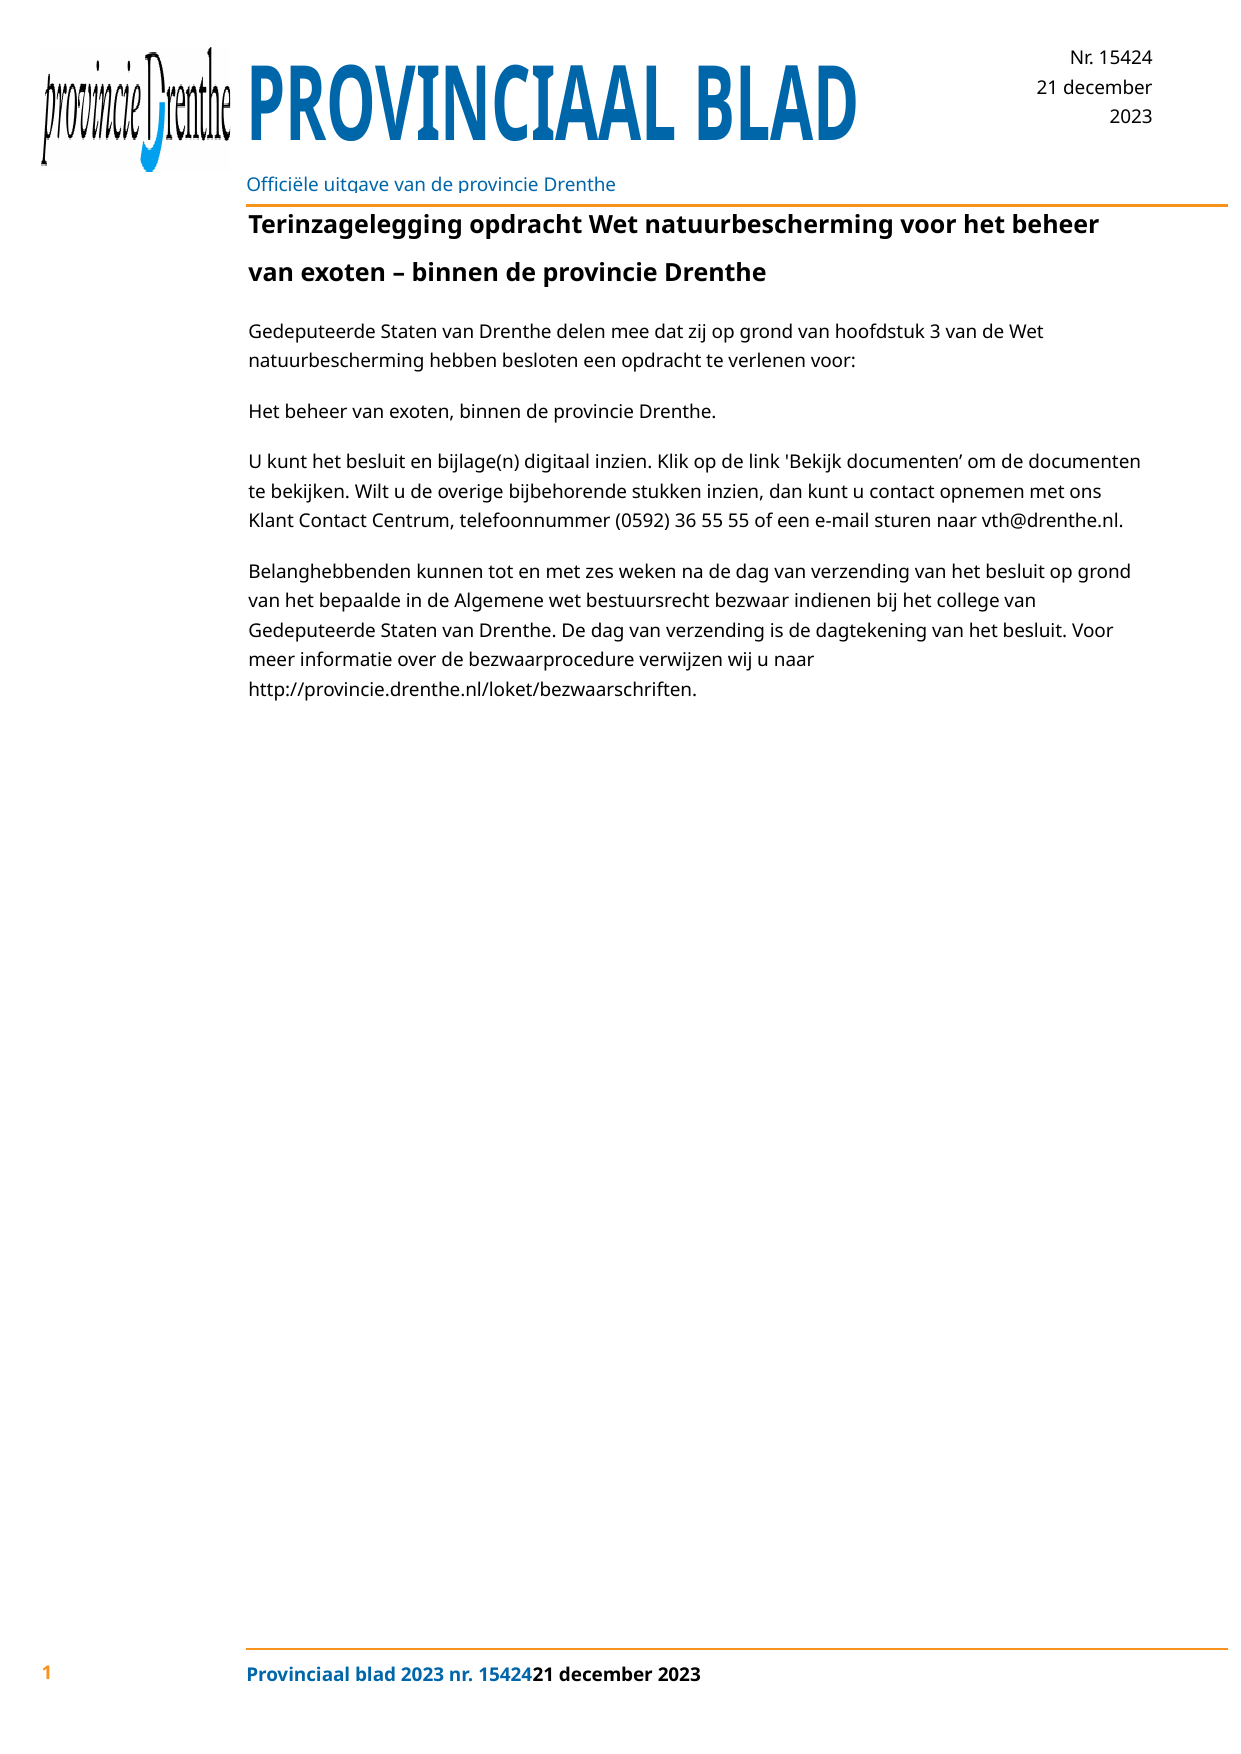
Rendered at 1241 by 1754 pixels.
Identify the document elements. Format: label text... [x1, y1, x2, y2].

text Terinzagelegging opdracht Wet natuurbescherming voor het beheer van exoten – binnen de provincie Drenthe [248, 207, 1152, 288]
text Het beheer van exoten, binnen de provincie Drenthe. [248, 398, 1152, 424]
picture [41, 47, 231, 172]
text U kunt het besluit en bijlage(n) digitaal inzien. Klik op de link 'Bekijk documenten’ om de documenten te bekijken. Wilt u de overige bijbehorende stukken inzien, dan kunt u contact opnemen met ons Klant Contact Centrum, telefoonnummer (0592) 36 55 55 of een e-mail sturen naar vth@drenthe.nl. [248, 448, 1152, 533]
text Gedeputeerde Staten van Drenthe delen mee dat zij op grond van hoofdstuk 3 van de Wet natuurbescherming hebben besloten een opdracht te verlenen voor: [248, 318, 1152, 373]
text Belanghebbenden kunnen tot en met zes weken na de dag van verzending van het besluit op grond van het bepaalde in de Algemene wet bestuursrecht bezwaar indienen bij het college van Gedeputeerde Staten van Drenthe. De dag van verzending is de dagtekening van het besluit. Voor meer informatie over de bezwaarprocedure verwijzen wij u naar http://provincie.drenthe.nl/loket/bezwaarschriften. [248, 558, 1152, 702]
